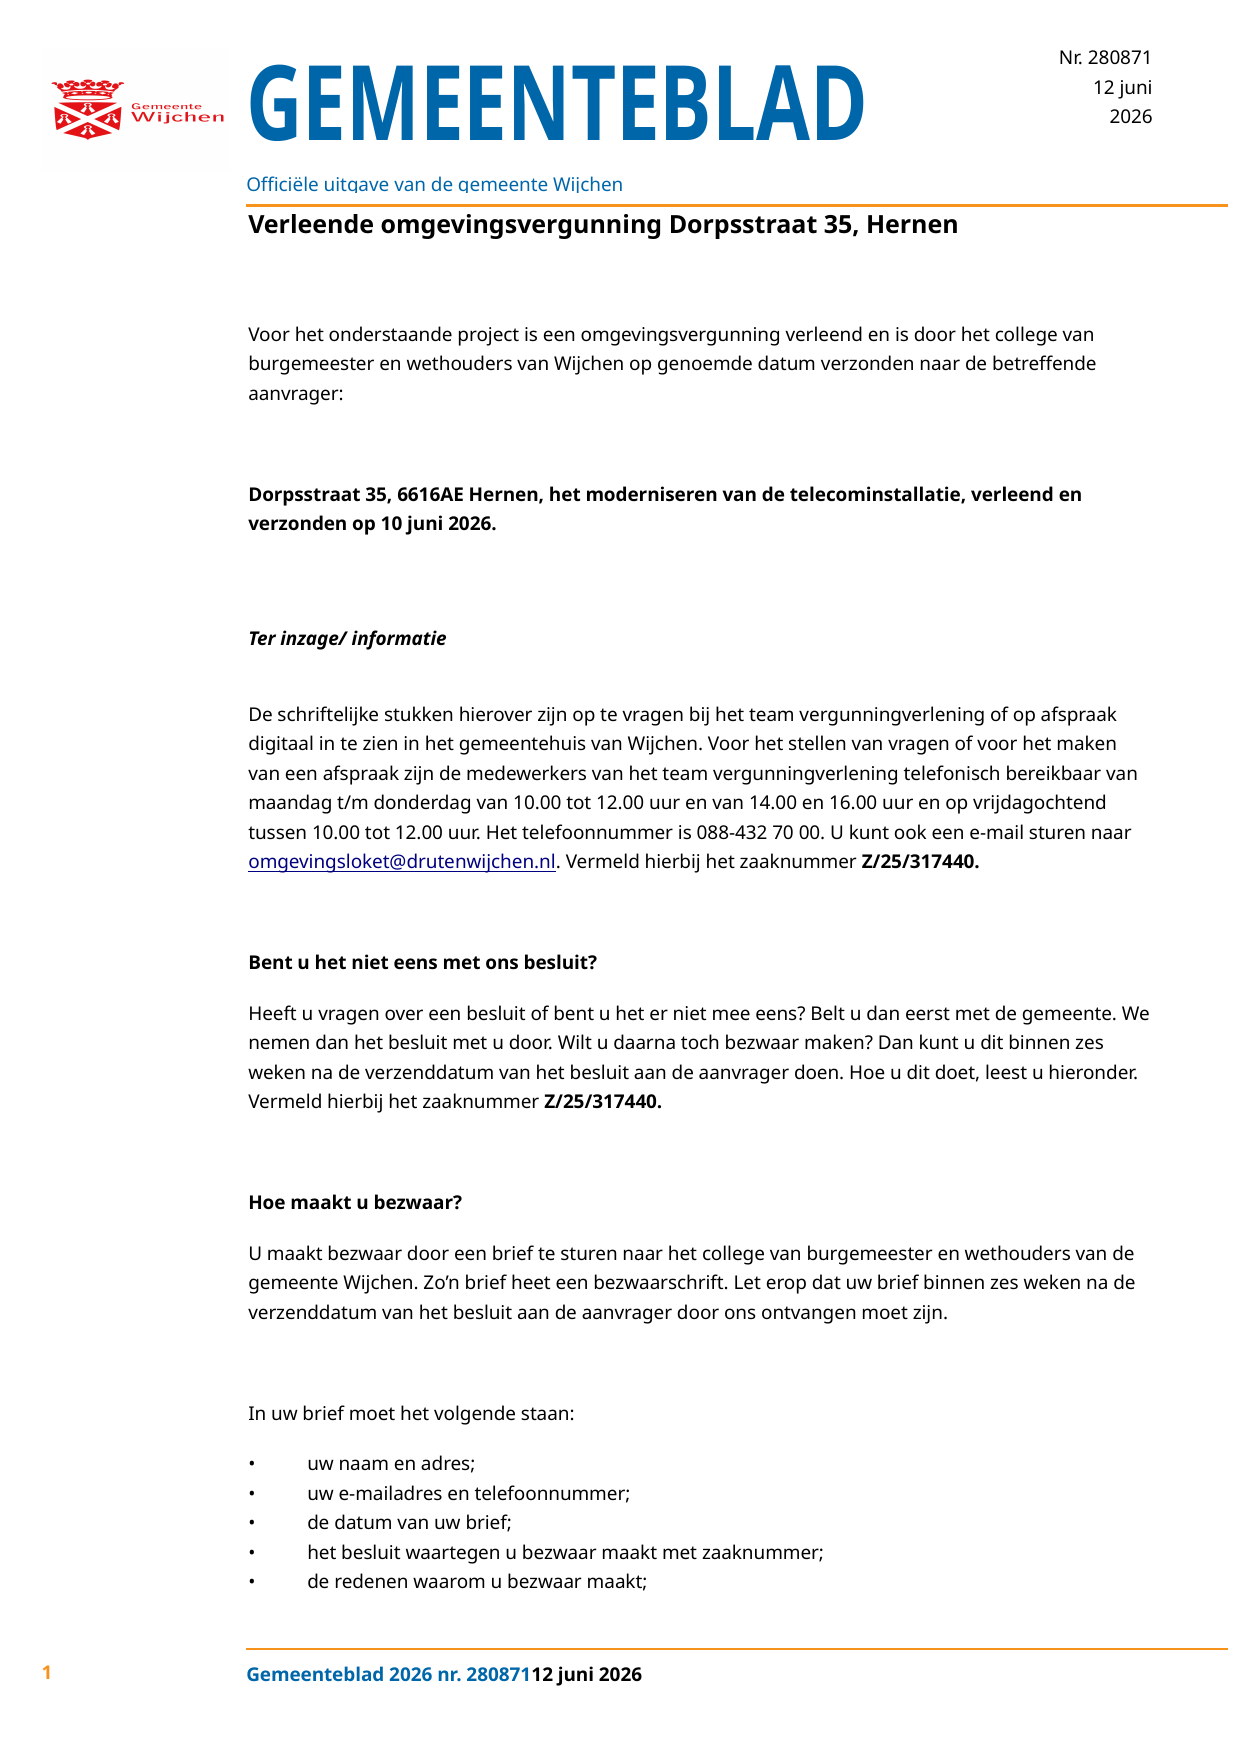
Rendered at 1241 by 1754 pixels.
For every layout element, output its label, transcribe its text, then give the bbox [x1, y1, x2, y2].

list de datum van uw brief; [248, 1509, 1152, 1535]
text De schriftelijke stukken hierover zijn op te vragen bij het team vergunningverlening of op afspraak digitaal in te zien in het gemeentehuis van Wijchen. Voor het stellen van vragen of voor het maken van een afspraak zijn de medewerkers van het team vergunningverlening telefonisch bereikbaar van maandag t/m donderdag van 10.00 tot 12.00 uur en van 14.00 en 16.00 uur en op vrijdagochtend tussen 10.00 tot 12.00 uur. Het telefoonnummer is 088-432 70 00. U kunt ook een e-mail sturen naar omgevingsloket@drutenwijchen.nl. Vermeld hierbij het zaaknummer Z/25/317440. [248, 701, 1152, 874]
list uw e-mailadres en telefoonnummer; [248, 1480, 1152, 1506]
text Voor het onderstaande project is een omgevingsvergunning verleend en is door het college van burgemeester en wethouders van Wijchen op genoemde datum verzonden naar de betreffende aanvrager: [248, 321, 1152, 406]
text Verleende omgevingsvergunning Dorpsstraat 35, Hernen [248, 207, 1152, 241]
text In uw brief moet het volgende staan: [248, 1400, 1152, 1426]
list uw naam en adres; [248, 1450, 1152, 1476]
text Bent u het niet eens met ons besluit? [248, 949, 1152, 975]
text Dorpsstraat 35, 6616AE Hernen, het moderniseren van de telecominstallatie, verleend en verzonden op 10 juni 2026. [248, 481, 1152, 536]
picture [41, 47, 231, 172]
text Heeft u vragen over een besluit of bent u het er niet mee eens? Belt u dan eerst met de gemeente. We nemen dan het besluit met u door. Wilt u daarna toch bezwaar maken? Dan kunt u dit binnen zes weken na de verzenddatum van het besluit aan de aanvrager doen. Hoe u dit doet, leest u hieronder. Vermeld hierbij het zaaknummer Z/25/317440. [248, 1000, 1152, 1114]
list het besluit waartegen u bezwaar maakt met zaaknummer; [248, 1539, 1152, 1565]
text Ter inzage/ informatie [248, 625, 1152, 650]
text U maakt bezwaar door een brief te sturen naar het college van burgemeester en wethouders van de gemeente Wijchen. Zo’n brief heet een bezwaarschrift. Let erop dat uw brief binnen zes weken na de verzenddatum van het besluit aan de aanvrager door ons ontvangen moet zijn. [248, 1240, 1152, 1325]
text Hoe maakt u bezwaar? [248, 1189, 1152, 1215]
list de redenen waarom u bezwaar maakt; [248, 1569, 1152, 1594]
